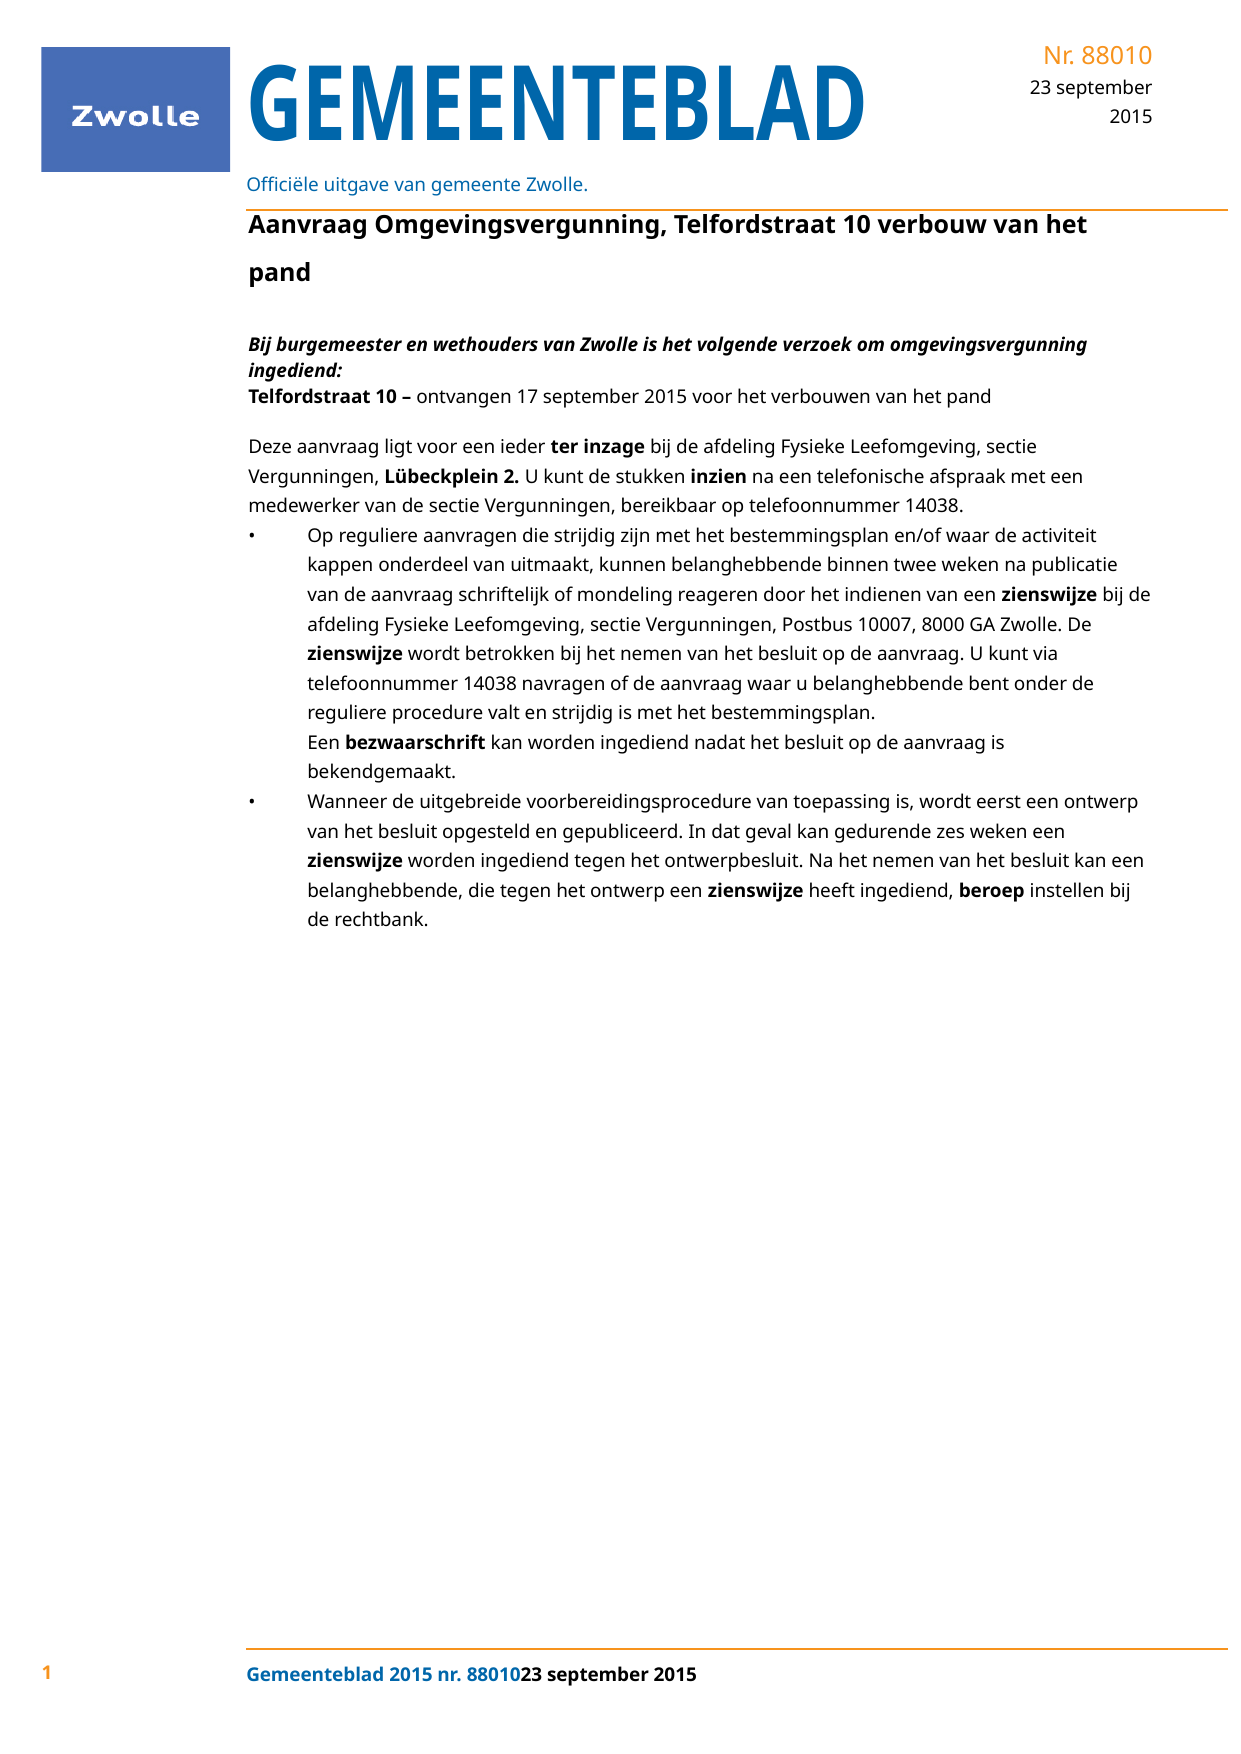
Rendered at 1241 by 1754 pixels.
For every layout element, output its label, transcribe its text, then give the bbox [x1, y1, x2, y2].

text Bij burgemeester en wethouders van Zwolle is het volgende verzoek om omgevingsvergunning ingediend: [248, 331, 1152, 383]
text Deze aanvraag ligt voor een ieder ter inzage bij de afdeling Fysieke Leefomgeving, sectie Vergunningen, Lübeckplein 2. U kunt de stukken inzien na een telefonische afspraak met een medewerker van de sectie Vergunningen, bereikbaar op telefoonnummer 14038. [248, 433, 1152, 518]
list Op reguliere aanvragen die strijdig zijn met het bestemmingsplan en/of waar de activiteit kappen onderdeel van uitmaakt, kunnen belanghebbende binnen twee weken na publicatie van de aanvraag schriftelijk of mondeling reageren door het indienen van een zienswijze bij de afdeling Fysieke Leefomgeving, sectie Vergunningen, Postbus 10007, 8000 GA Zwolle. De zienswijze wordt betrokken bij het nemen van het besluit op de aanvraag. U kunt via telefoonnummer 14038 navragen of de aanvraag waar u belanghebbende bent onder de reguliere procedure valt en strijdig is met het bestemmingsplan. [248, 522, 1152, 725]
list Een bezwaarschrift kan worden ingediend nadat het besluit op de aanvraag is bekendgemaakt. [248, 729, 1152, 784]
text Telfordstraat 10 – ontvangen 17 september 2015 voor het verbouwen van het pand [248, 383, 1152, 409]
picture [41, 47, 231, 172]
text Aanvraag Omgevingsvergunning, Telfordstraat 10 verbouw van het pand [248, 211, 1152, 288]
list Wanneer de uitgebreide voorbereidingsprocedure van toepassing is, wordt eerst een ontwerp van het besluit opgesteld en gepubliceerd. In dat geval kan gedurende zes weken een zienswijze worden ingediend tegen het ontwerpbesluit. Na het nemen van het besluit kan een belanghebbende, die tegen het ontwerp een zienswijze heeft ingediend, beroep instellen bij de rechtbank. [248, 788, 1152, 932]
